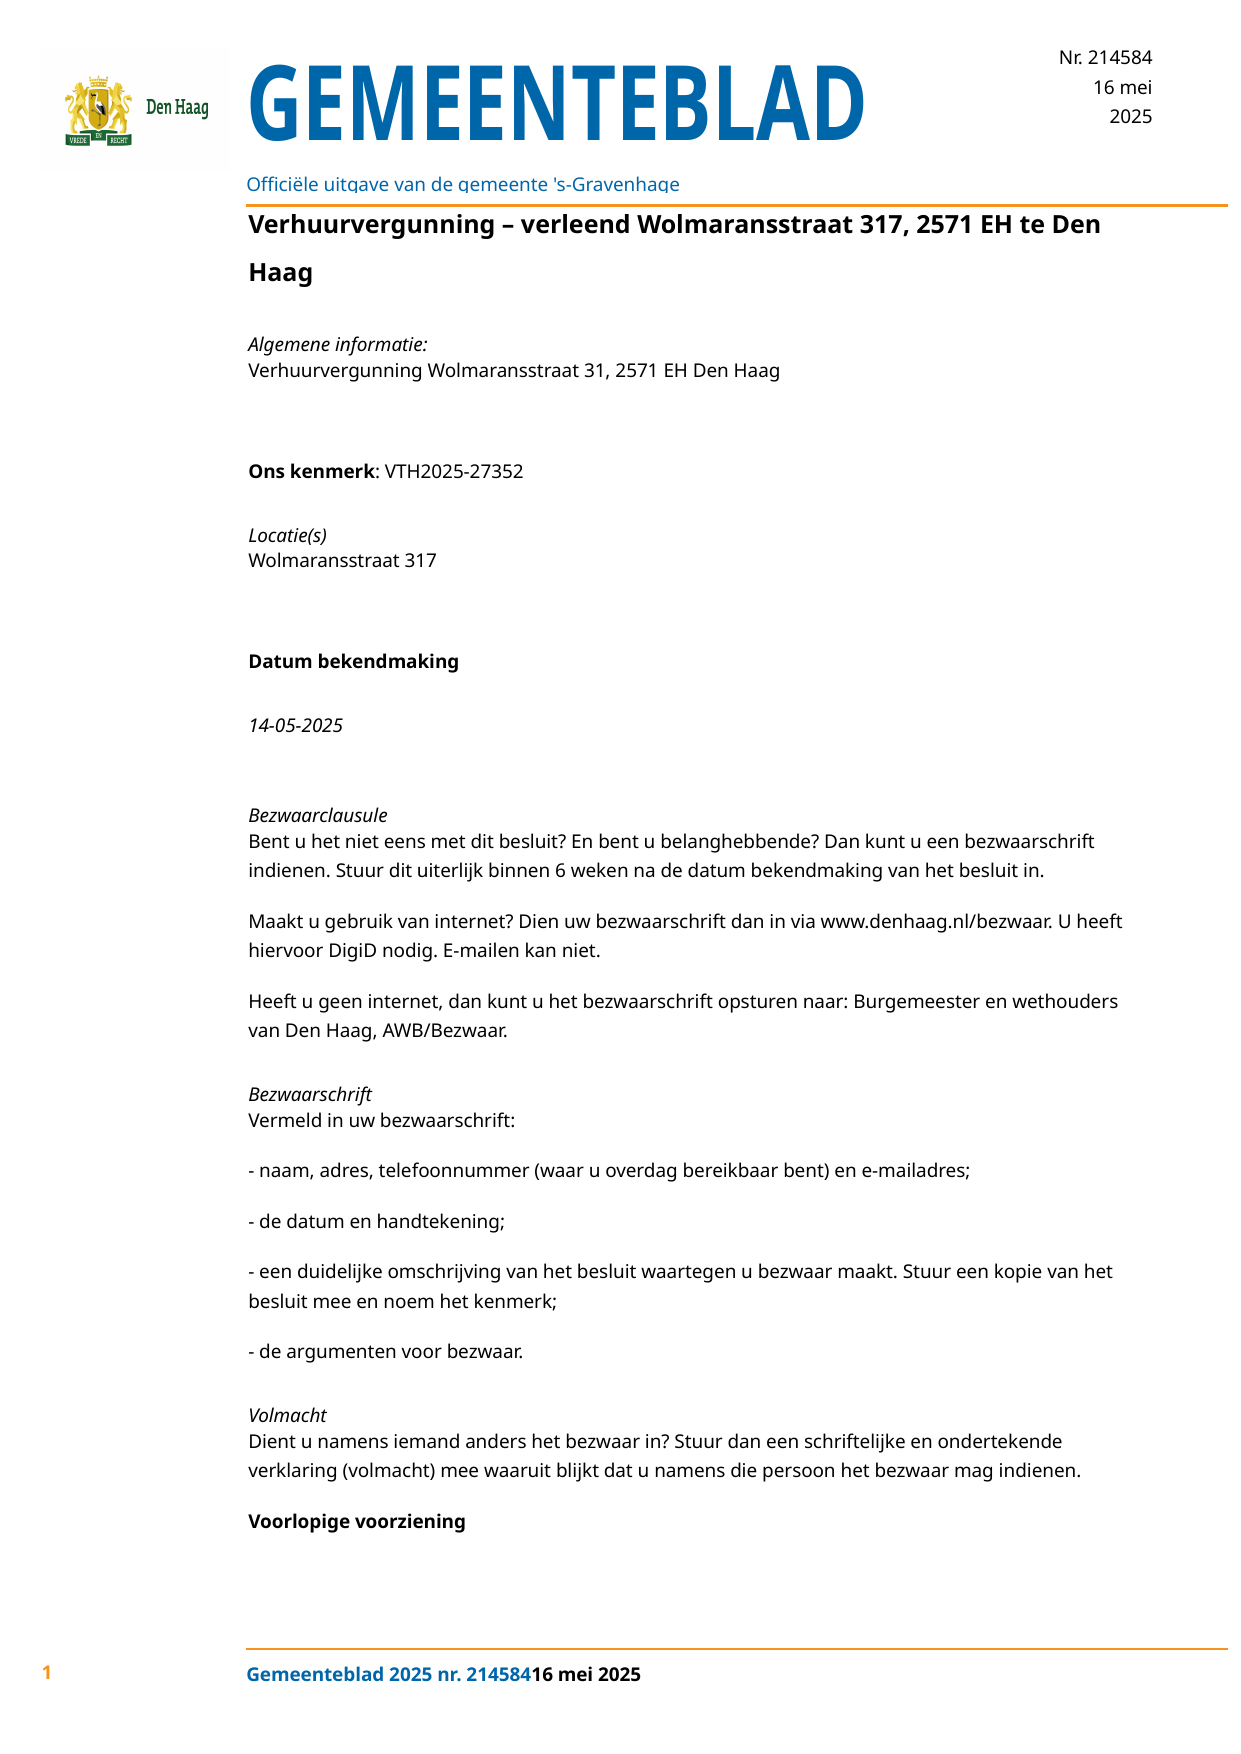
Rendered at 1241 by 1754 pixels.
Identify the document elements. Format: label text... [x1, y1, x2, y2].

text Vermeld in uw bezwaarschrift: [248, 1107, 1152, 1133]
text Datum bekendmaking [248, 648, 1152, 674]
text Heeft u geen internet, dan kunt u het bezwaarschrift opsturen naar: Burgemeester en wethouders van Den Haag, AWB/Bezwaar. [248, 988, 1152, 1043]
text Bezwaarschrift [248, 1081, 1152, 1107]
text Wolmaransstraat 317 [248, 548, 1152, 573]
picture [41, 47, 231, 172]
text - de argumenten voor bezwaar. [248, 1338, 1152, 1364]
text Algemene informatie: [248, 331, 1152, 357]
text Bezwaarclausule [248, 802, 1152, 828]
text 14-05-2025 [248, 712, 1152, 738]
text Dient u namens iemand anders het bezwaar in? Stuur dan een schriftelijke en ondertekende verklaring (volmacht) mee waaruit blijkt dat u namens die persoon het bezwaar mag indienen. [248, 1428, 1152, 1483]
text Bent u het niet eens met dit besluit? En bent u belanghebbende? Dan kunt u een bezwaarschrift indienen. Stuur dit uiterlijk binnen 6 weken na de datum bekendmaking van het besluit in. [248, 828, 1152, 883]
text Maakt u gebruik van internet? Dien uw bezwaarschrift dan in via www.denhaag.nl/bezwaar. U heeft hiervoor DigiD nodig. E-mailen kan niet. [248, 908, 1152, 963]
text - naam, adres, telefoonnummer (waar u overdag bereikbaar bent) en e-mailadres; [248, 1158, 1152, 1183]
text - de datum en handtekening; [248, 1208, 1152, 1234]
text Volmacht [248, 1402, 1152, 1428]
text Voorlopige voorziening [248, 1508, 1152, 1534]
text Verhuurvergunning – verleend Wolmaransstraat 317, 2571 EH te Den Haag [248, 207, 1152, 288]
text - een duidelijke omschrijving van het besluit waartegen u bezwaar maakt. Stuur een kopie van het besluit mee en noem het kenmerk; [248, 1258, 1152, 1314]
text Verhuurvergunning Wolmaransstraat 31, 2571 EH Den Haag [248, 357, 1152, 383]
text Ons kenmerk: VTH2025-27352 [248, 458, 1152, 484]
text Locatie(s) [248, 522, 1152, 548]
